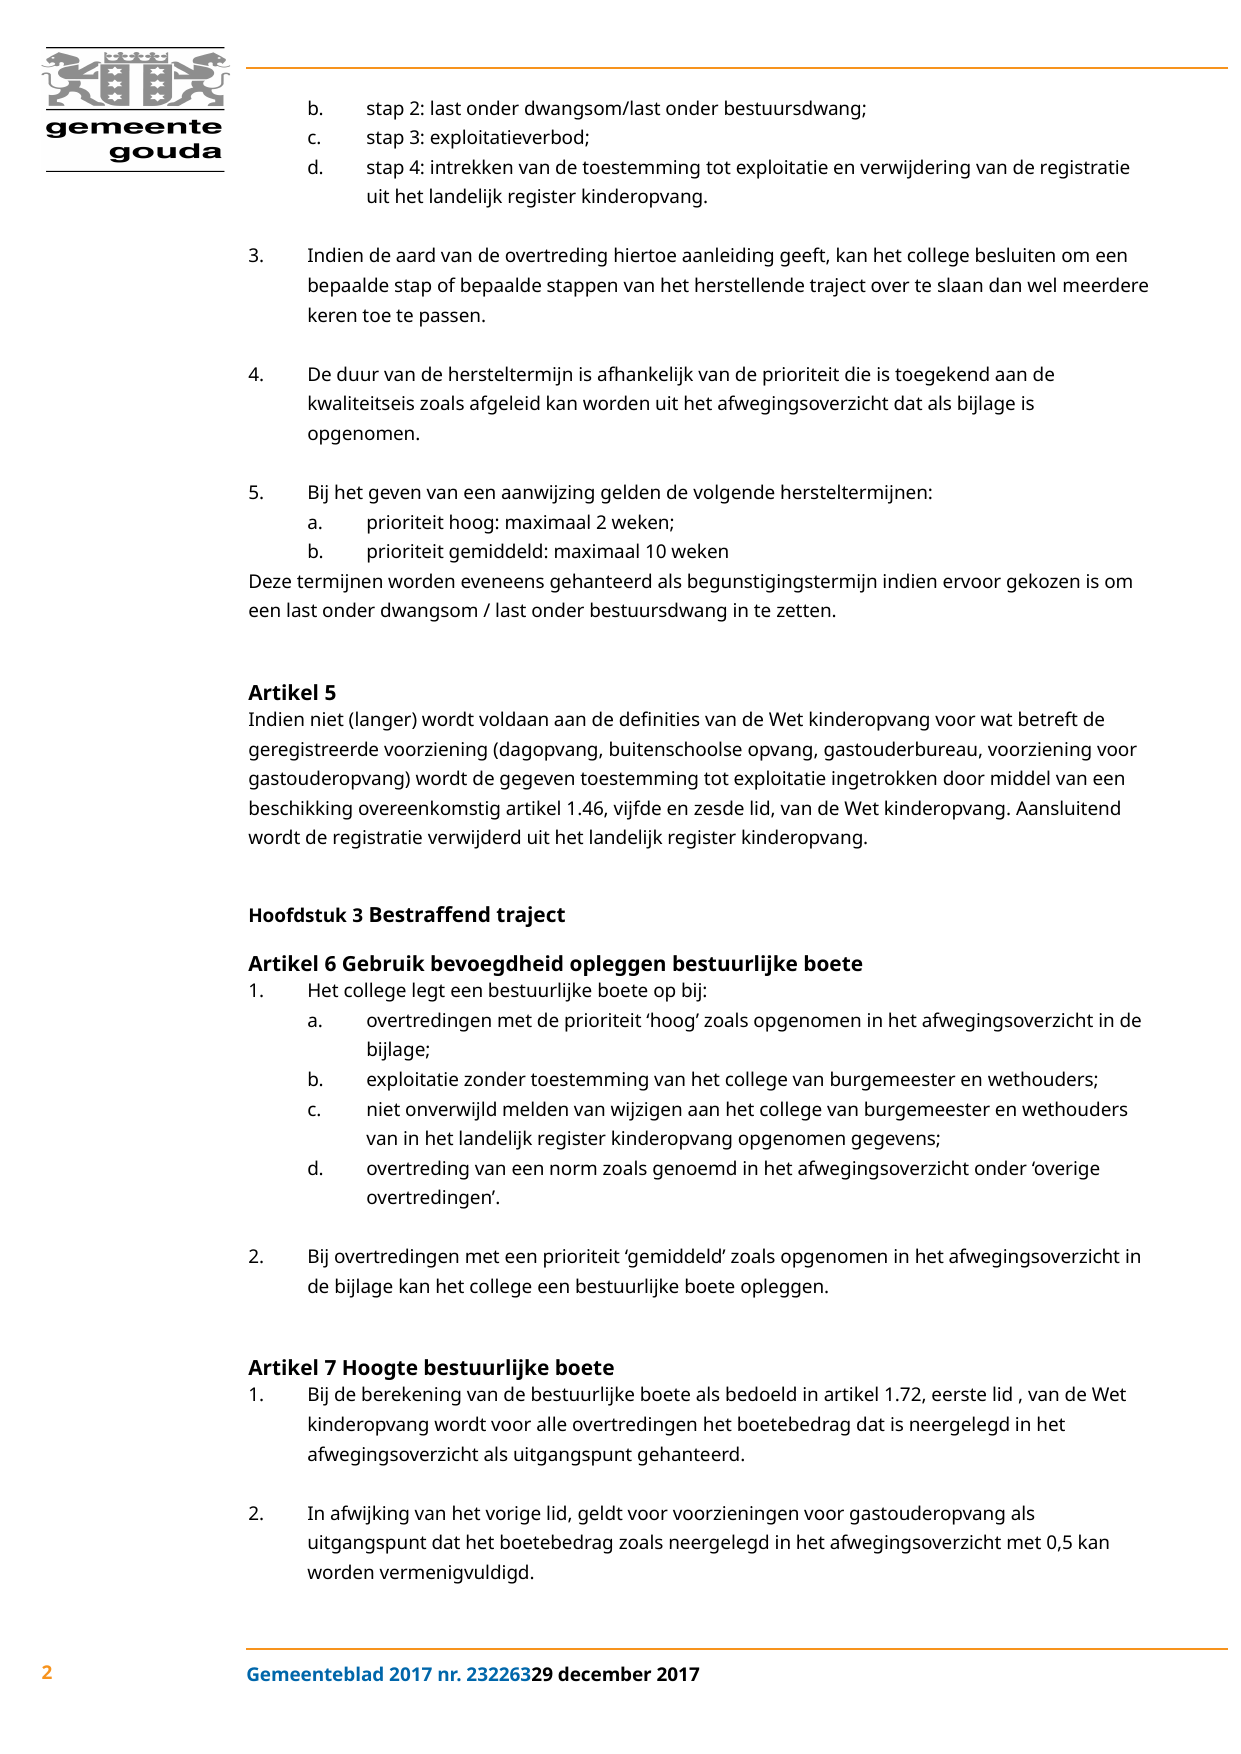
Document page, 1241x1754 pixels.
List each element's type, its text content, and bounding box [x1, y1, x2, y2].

picture [41, 47, 231, 172]
list overtredingen met de prioriteit ‘hoog’ zoals opgenomen in het afwegingsoverzicht in de bijlage; [307, 1007, 1152, 1062]
list prioriteit hoog: maximaal 2 weken; [307, 509, 1152, 535]
list stap 2: last onder dwangsom/last onder bestuursdwang; [307, 95, 1152, 121]
text Indien niet (langer) wordt voldaan aan de definities van de Wet kinderopvang voor wat betreft de geregistreerde voorziening (dagopvang, buitenschoolse opvang, gastouderbureau, voorziening voor gastouderopvang) wordt de gegeven toestemming tot exploitatie ingetrokken door middel van een beschikking overeenkomstig artikel 1.46, vijfde en zesde lid, van de Wet kinderopvang. Aansluitend wordt de registratie verwijderd uit het landelijk register kinderopvang. [248, 706, 1152, 850]
list prioriteit gemiddeld: maximaal 10 weken [307, 538, 1152, 564]
text Artikel 7 Hoogte bestuurlijke boete [248, 1353, 1152, 1382]
text Artikel 5 [248, 678, 1152, 706]
list Bij de berekening van de bestuurlijke boete als bedoeld in artikel 1.72, eerste lid , van de Wet kinderopvang wordt voor alle overtredingen het boetebedrag dat is neergelegd in het afwegingsoverzicht als uitgangspunt gehanteerd. [248, 1382, 1152, 1467]
list Indien de aard van de overtreding hiertoe aanleiding geeft, kan het college besluiten om een bepaalde stap of bepaalde stappen van het herstellende traject over te slaan dan wel meerdere keren toe te passen. [248, 243, 1152, 328]
text Artikel 6 Gebruik bevoegdheid opleggen bestuurlijke boete [248, 949, 1152, 977]
list In afwijking van het vorige lid, geldt voor voorzieningen voor gastouderopvang als uitgangspunt dat het boetebedrag zoals neergelegd in het afwegingsoverzicht met 0,5 kan worden vermenigvuldigd. [248, 1500, 1152, 1585]
text Hoofdstuk 3 Bestraffend traject [248, 900, 1152, 928]
list stap 4: intrekken van de toestemming tot exploitatie en verwijdering van de registratie uit het landelijk register kinderopvang. [307, 154, 1152, 209]
text Deze termijnen worden eveneens gehanteerd als begunstigingstermijn indien ervoor gekozen is om een last onder dwangsom / last onder bestuursdwang in te zetten. [248, 568, 1152, 623]
list Bij overtredingen met een prioriteit ‘gemiddeld’ zoals opgenomen in het afwegingsoverzicht in de bijlage kan het college een bestuurlijke boete opleggen. [248, 1244, 1152, 1299]
list Bij het geven van een aanwijzing gelden de volgende hersteltermijnen: [248, 479, 1152, 505]
list De duur van de hersteltermijn is afhankelijk van de prioriteit die is toegekend aan de kwaliteitseis zoals afgeleid kan worden uit het afwegingsoverzicht dat als bijlage is opgenomen. [248, 361, 1152, 446]
list overtreding van een norm zoals genoemd in het afwegingsoverzicht onder ‘overige overtredingen’. [307, 1155, 1152, 1210]
list stap 3: exploitatieverbod; [307, 124, 1152, 150]
list Het college legt een bestuurlijke boete op bij: [248, 977, 1152, 1003]
list exploitatie zonder toestemming van het college van burgemeester en wethouders; [307, 1066, 1152, 1092]
list niet onverwijld melden van wijzigen aan het college van burgemeester en wethouders van in het landelijk register kinderopvang opgenomen gegevens; [307, 1096, 1152, 1151]
